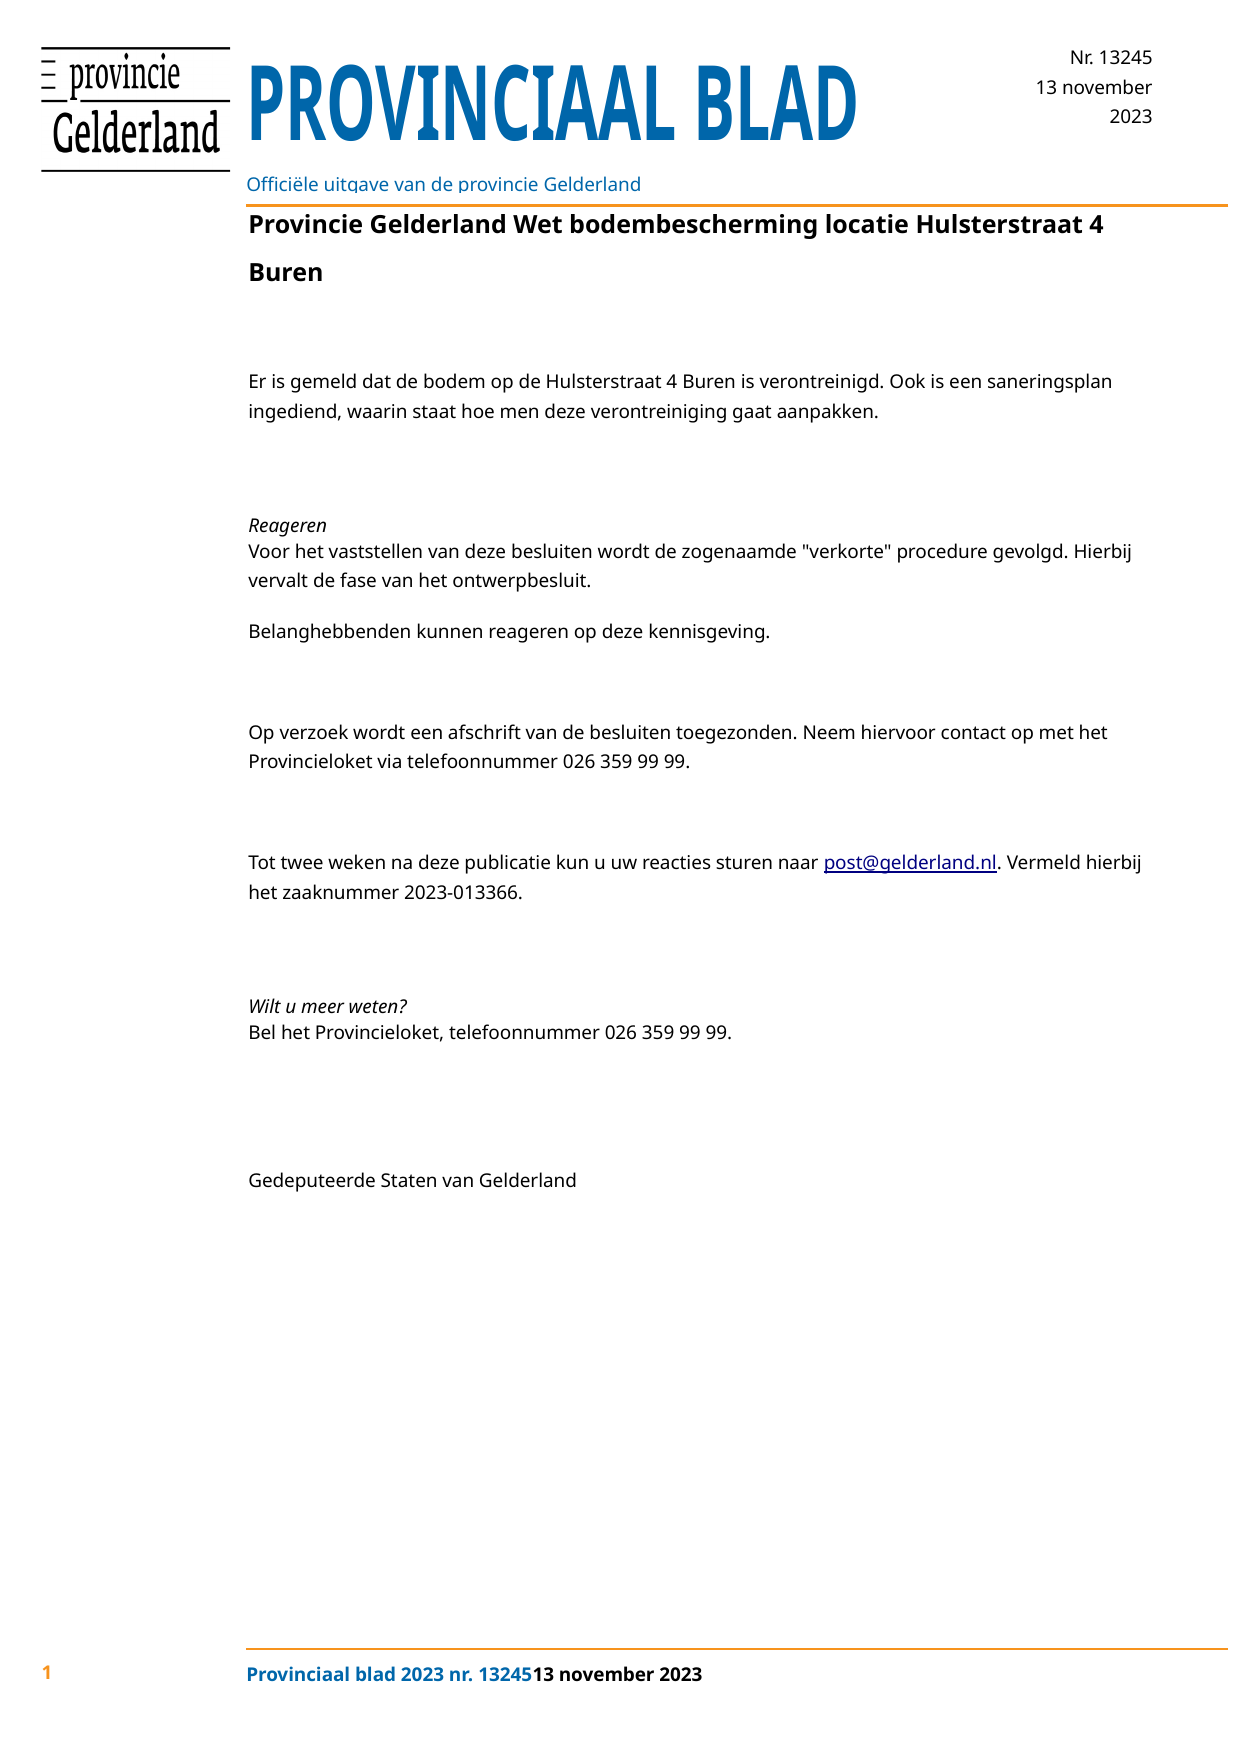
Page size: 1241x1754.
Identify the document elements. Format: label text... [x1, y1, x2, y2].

picture [41, 47, 231, 172]
text Reageren [248, 512, 1152, 538]
text Tot twee weken na deze publicatie kun u uw reacties sturen naar post@gelderland.nl. Vermeld hierbij het zaaknummer 2023-013366. [248, 849, 1152, 904]
text Gedeputeerde Staten van Gelderland [248, 1168, 1152, 1193]
text Wilt u meer weten? [248, 993, 1152, 1019]
text Provincie Gelderland Wet bodembescherming locatie Hulsterstraat 4 Buren [248, 207, 1152, 288]
text Bel het Provincieloket, telefoonnummer 026 359 99 99. [248, 1019, 1152, 1045]
text Voor het vaststellen van deze besluiten wordt de zogenaamde "verkorte" procedure gevolgd. Hierbij vervalt de fase van het ontwerpbesluit. [248, 538, 1152, 593]
text Er is gemeld dat de bodem op de Hulsterstraat 4 Buren is verontreinigd. Ook is een saneringsplan ingediend, waarin staat hoe men deze verontreiniging gaat aanpakken. [248, 368, 1152, 424]
text Belanghebbenden kunnen reageren op deze kennisgeving. [248, 618, 1152, 644]
text Op verzoek wordt een afschrift van de besluiten toegezonden. Neem hiervoor contact op met het Provincieloket via telefoonnummer 026 359 99 99. [248, 719, 1152, 774]
